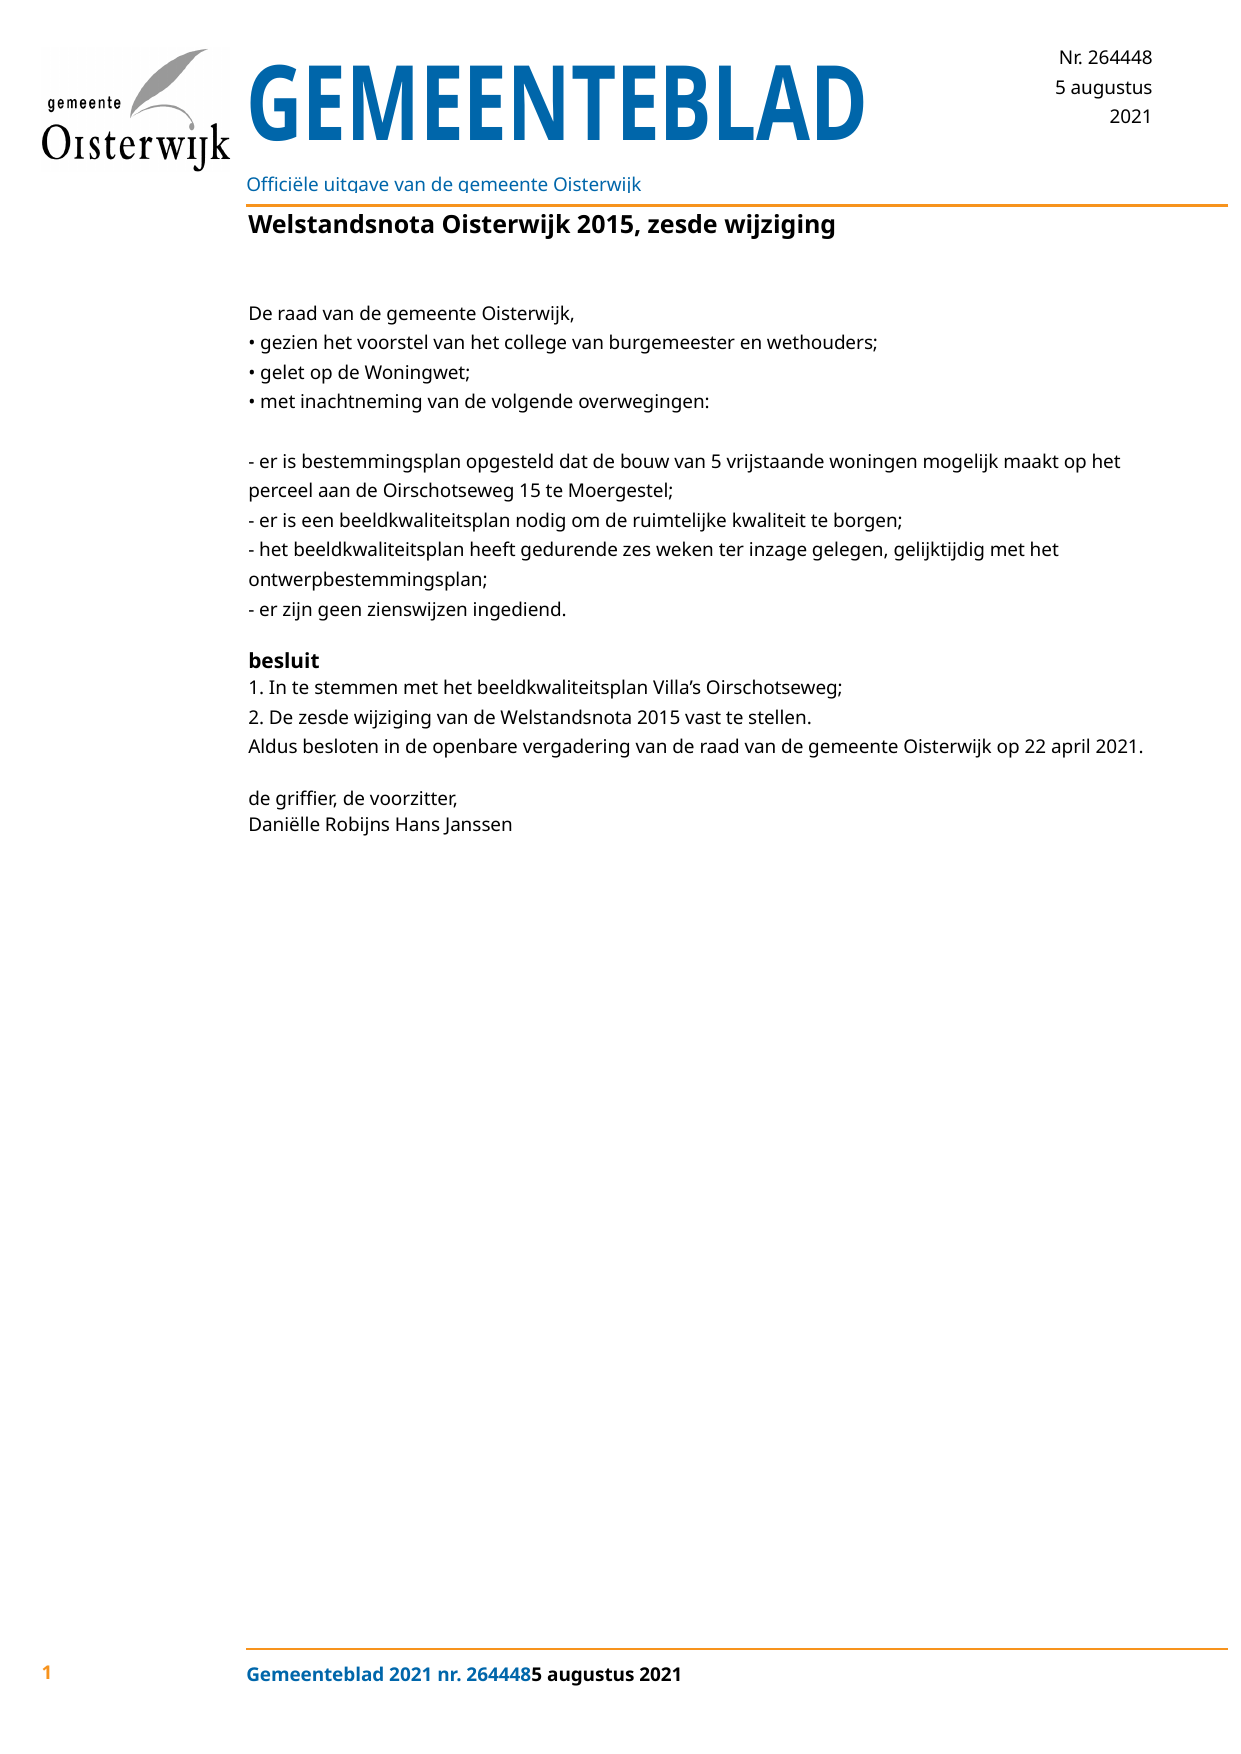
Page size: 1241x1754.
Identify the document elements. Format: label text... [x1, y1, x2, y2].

text De raad van de gemeente Oisterwijk, [248, 300, 1152, 326]
text Daniëlle Robijns Hans Janssen [248, 811, 1152, 837]
text - er is bestemmingsplan opgesteld dat de bouw van 5 vrijstaande woningen mogelijk maakt op het [248, 448, 1152, 473]
text Welstandsnota Oisterwijk 2015, zesde wijziging [248, 207, 1152, 241]
picture [41, 47, 231, 172]
text besluit [248, 646, 1152, 674]
text - het beeldkwaliteitsplan heeft gedurende zes weken ter inzage gelegen, gelijktijdig met het [248, 537, 1152, 562]
text Aldus besloten in de openbare vergadering van de raad van de gemeente Oisterwijk op 22 april 2021. [248, 734, 1152, 759]
text perceel aan de Oirschotseweg 15 te Moergestel; [248, 477, 1152, 503]
text de griffier, de voorzitter, [248, 785, 1152, 811]
text • gezien het voorstel van het college van burgemeester en wethouders; [248, 329, 1152, 355]
text • met inachtneming van de volgende overwegingen: [248, 389, 1152, 414]
text 1. In te stemmen met het beeldkwaliteitsplan Villa’s Oirschotseweg; [248, 674, 1152, 700]
text ontwerpbestemmingsplan; [248, 566, 1152, 592]
text - er is een beeldkwaliteitsplan nodig om de ruimtelijke kwaliteit te borgen; [248, 507, 1152, 533]
text • gelet op de Woningwet; [248, 359, 1152, 385]
text 2. De zesde wijziging van de Welstandsnota 2015 vast te stellen. [248, 704, 1152, 730]
text - er zijn geen zienswijzen ingediend. [248, 596, 1152, 621]
